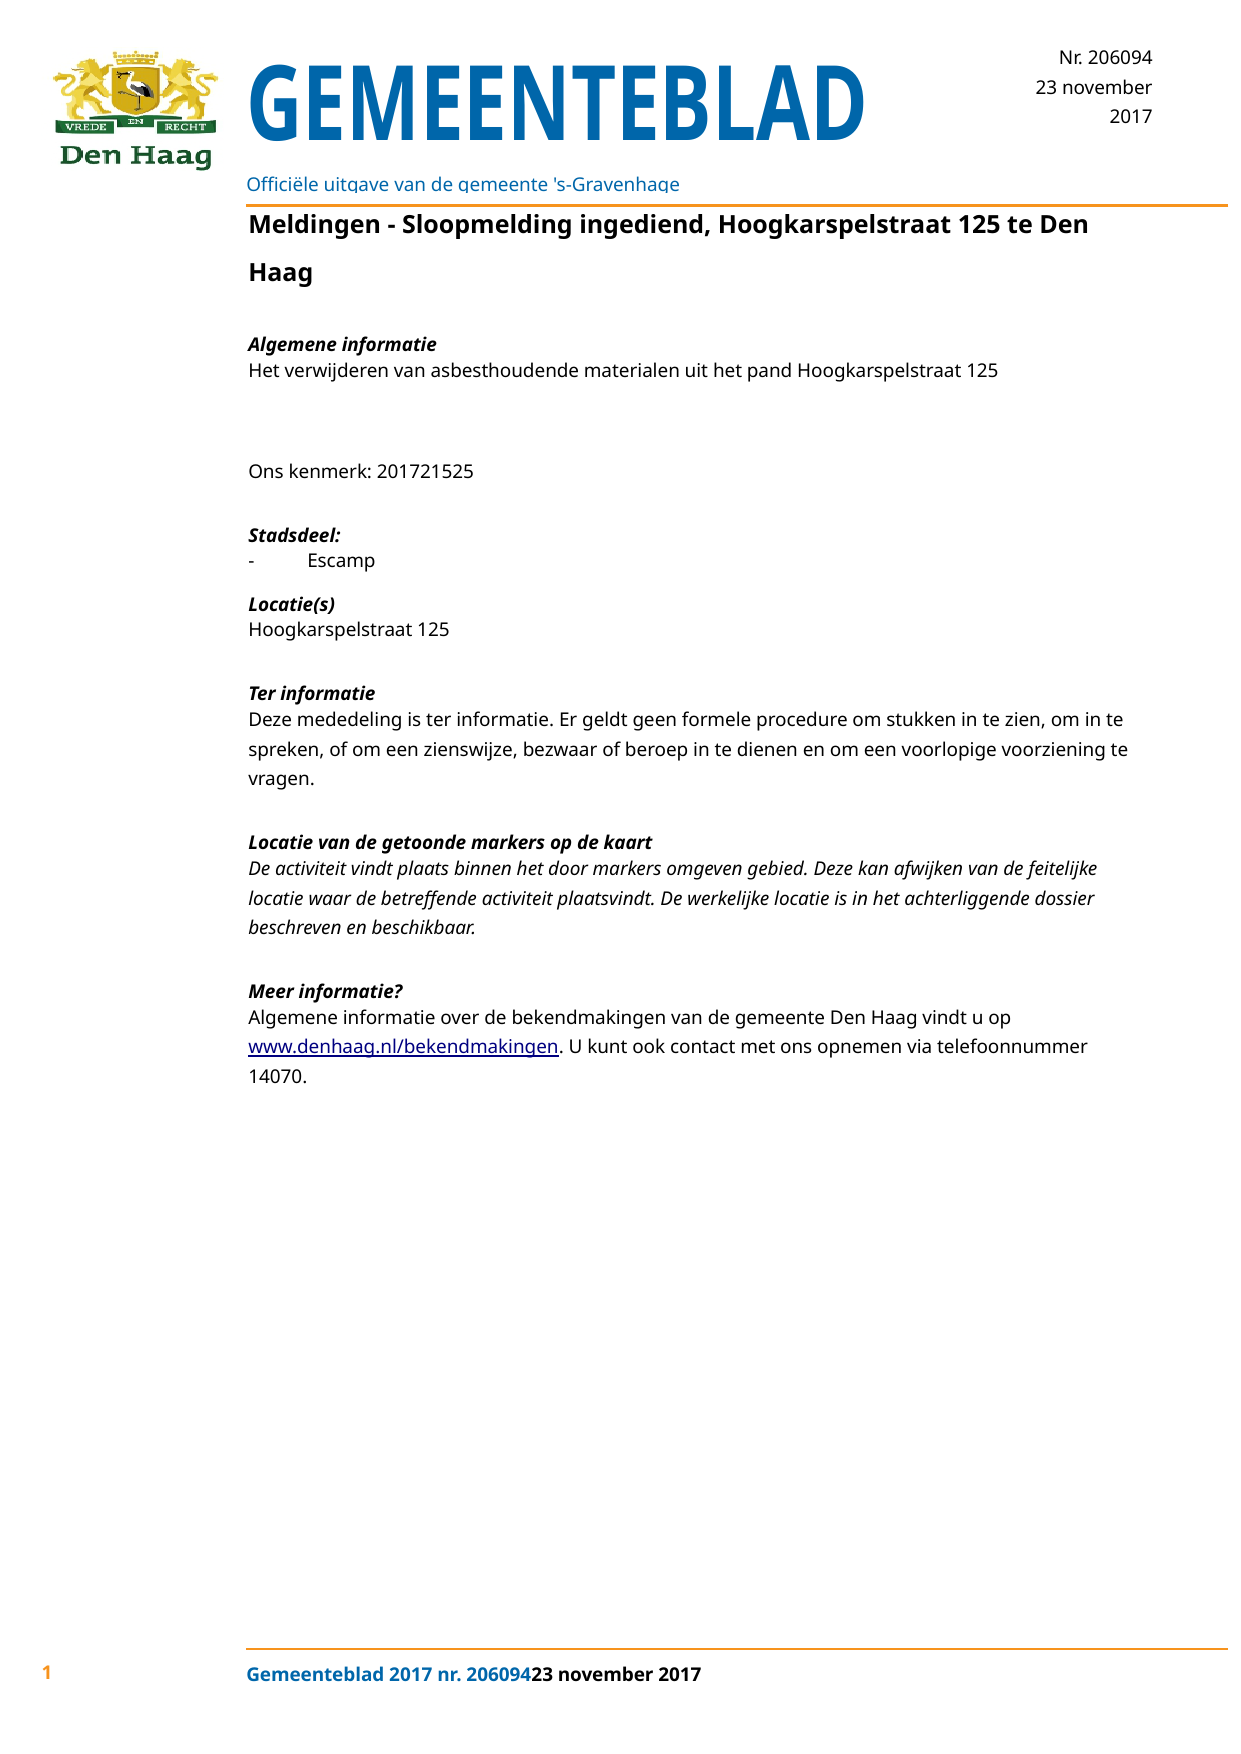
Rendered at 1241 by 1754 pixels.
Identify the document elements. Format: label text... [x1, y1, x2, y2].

text Ter informatie [248, 681, 1152, 706]
text De activiteit vindt plaats binnen het door markers omgeven gebied. Deze kan afwijken van de feitelijke locatie waar de betreffende activiteit plaatsvindt. De werkelijke locatie is in het achterliggende dossier beschreven en beschikbaar. [248, 855, 1152, 940]
text Deze mededeling is ter informatie. Er geldt geen formele procedure om stukken in te zien, om in te spreken, of om een zienswijze, bezwaar of beroep in te dienen en om een voorlopige voorziening te vragen. [248, 706, 1152, 791]
list Escamp [248, 548, 1152, 573]
text Locatie(s) [248, 591, 1152, 617]
text Meer informatie? [248, 978, 1152, 1004]
text Hoogkarspelstraat 125 [248, 617, 1152, 642]
text Algemene informatie [248, 331, 1152, 357]
text Algemene informatie over de bekendmakingen van de gemeente Den Haag vindt u op www.denhaag.nl/bekendmakingen. U kunt ook contact met ons opnemen via telefoonnummer 14070. [248, 1004, 1152, 1089]
text Locatie van de getoonde markers op de kaart [248, 829, 1152, 855]
text Stadsdeel: [248, 522, 1152, 548]
text Ons kenmerk: 201721525 [248, 458, 1152, 484]
text Meldingen - Sloopmelding ingediend, Hoogkarspelstraat 125 te Den Haag [248, 207, 1152, 288]
picture [41, 47, 231, 172]
text Het verwijderen van asbesthoudende materialen uit het pand Hoogkarspelstraat 125 [248, 357, 1152, 383]
